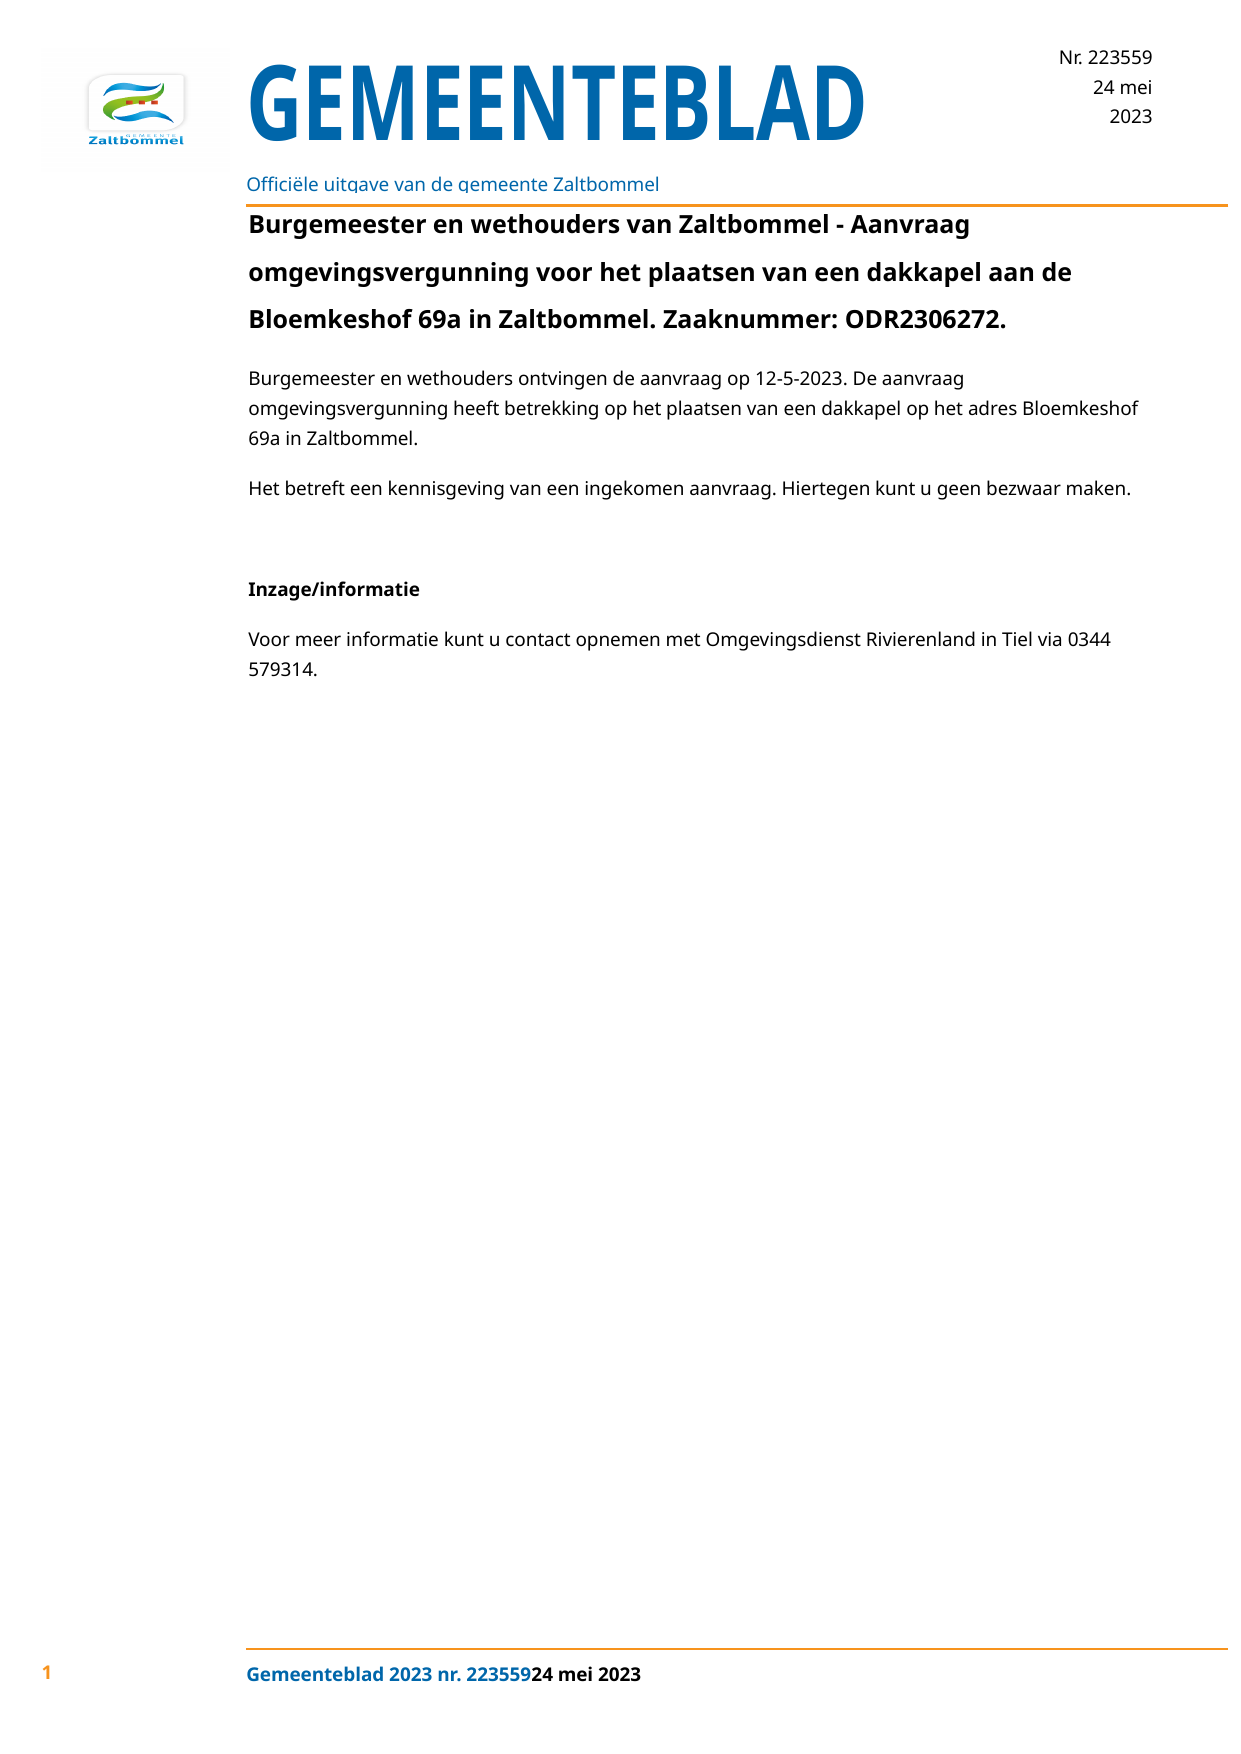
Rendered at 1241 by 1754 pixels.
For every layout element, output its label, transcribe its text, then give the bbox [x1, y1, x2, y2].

text Burgemeester en wethouders van Zaltbommel - Aanvraag omgevingsvergunning voor het plaatsen van een dakkapel aan de Bloemkeshof 69a in Zaltbommel. Zaaknummer: ODR2306272. [248, 207, 1152, 336]
text Voor meer informatie kunt u contact opnemen met Omgevingsdienst Rivierenland in Tiel via 0344 579314. [248, 626, 1152, 682]
text Het betreft een kennisgeving van een ingekomen aanvraag. Hiertegen kunt u geen bezwaar maken. [248, 475, 1152, 501]
text Inzage/informatie [248, 576, 1152, 602]
picture [41, 47, 231, 172]
text Burgemeester en wethouders ontvingen de aanvraag op 12-5-2023. De aanvraag omgevingsvergunning heeft betrekking op het plaatsen van een dakkapel op het adres Bloemkeshof 69a in Zaltbommel. [248, 366, 1152, 450]
